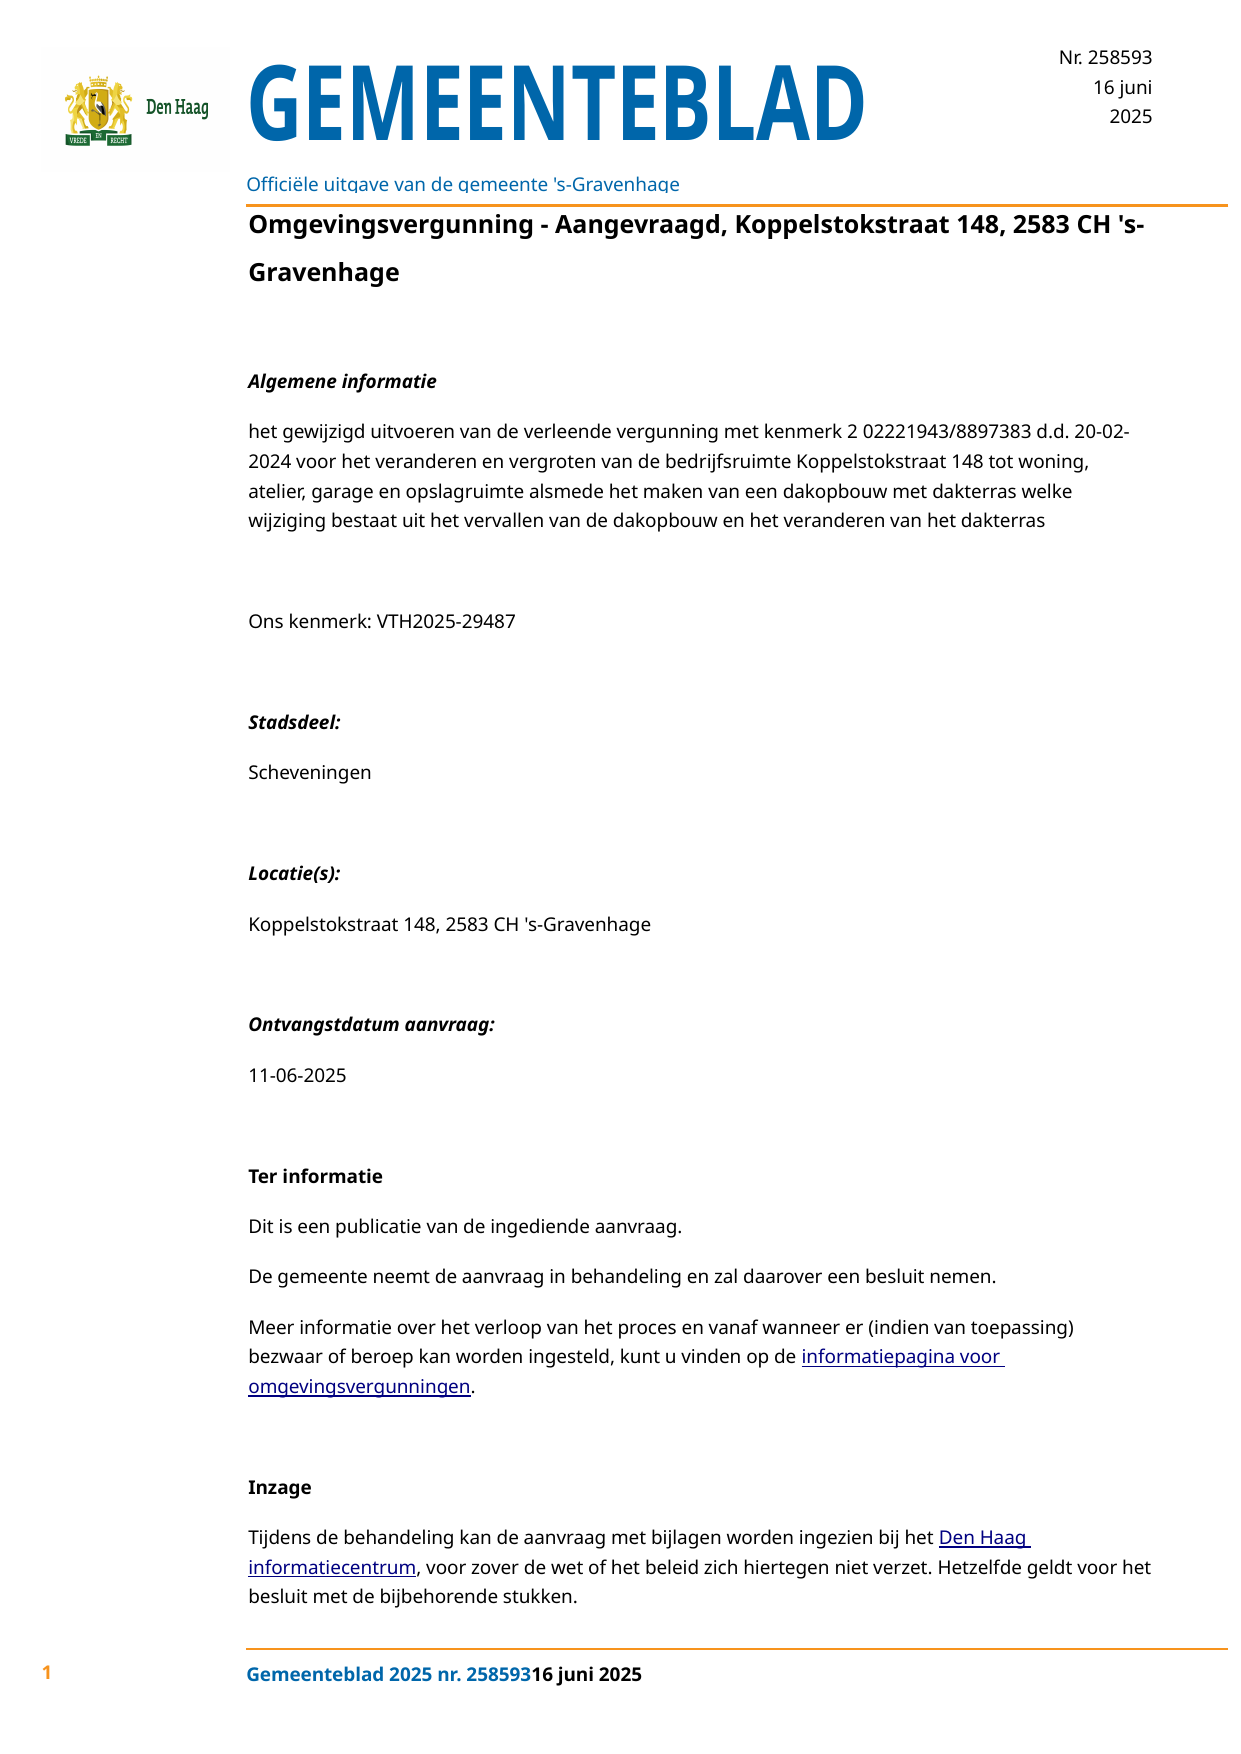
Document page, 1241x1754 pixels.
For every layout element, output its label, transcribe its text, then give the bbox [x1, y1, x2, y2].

text De gemeente neemt de aanvraag in behandeling en zal daarover een besluit nemen. [248, 1264, 1152, 1289]
text Algemene informatie [248, 368, 1152, 394]
text 11-06-2025 [248, 1062, 1152, 1088]
text Dit is een publicatie van de ingediende aanvraag. [248, 1213, 1152, 1239]
text Ons kenmerk: VTH2025-29487 [248, 608, 1152, 634]
text Meer informatie over het verloop van het proces en vanaf wanneer er (indien van toepassing) bezwaar of beroep kan worden ingesteld, kunt u vinden op de informatiepagina voor omgevingsvergunningen. [248, 1314, 1152, 1399]
text Stadsdeel: [248, 709, 1152, 735]
text Koppelstokstraat 148, 2583 CH 's-Gravenhage [248, 911, 1152, 937]
picture [41, 47, 231, 172]
text Locatie(s): [248, 860, 1152, 886]
text Ter informatie [248, 1163, 1152, 1189]
text het gewijzigd uitvoeren van de verleende vergunning met kenmerk 2 02221943/8897383 d.d. 20-02-2024 voor het veranderen en vergroten van de bedrijfsruimte Koppelstokstraat 148 tot woning, atelier, garage en opslagruimte alsmede het maken van een dakopbouw met dakterras welke wijziging bestaat uit het vervallen van de dakopbouw en het veranderen van het dakterras [248, 419, 1152, 533]
text Inzage [248, 1474, 1152, 1500]
text Omgevingsvergunning - Aangevraagd, Koppelstokstraat 148, 2583 CH 's-Gravenhage [248, 207, 1152, 288]
text Ontvangstdatum aanvraag: [248, 1012, 1152, 1037]
text Tijdens de behandeling kan de aanvraag met bijlagen worden ingezien bij het Den Haag informatiecentrum, voor zover de wet of het beleid zich hiertegen niet verzet. Hetzelfde geldt voor het besluit met de bijbehorende stukken. [248, 1524, 1152, 1609]
text Scheveningen [248, 759, 1152, 785]
